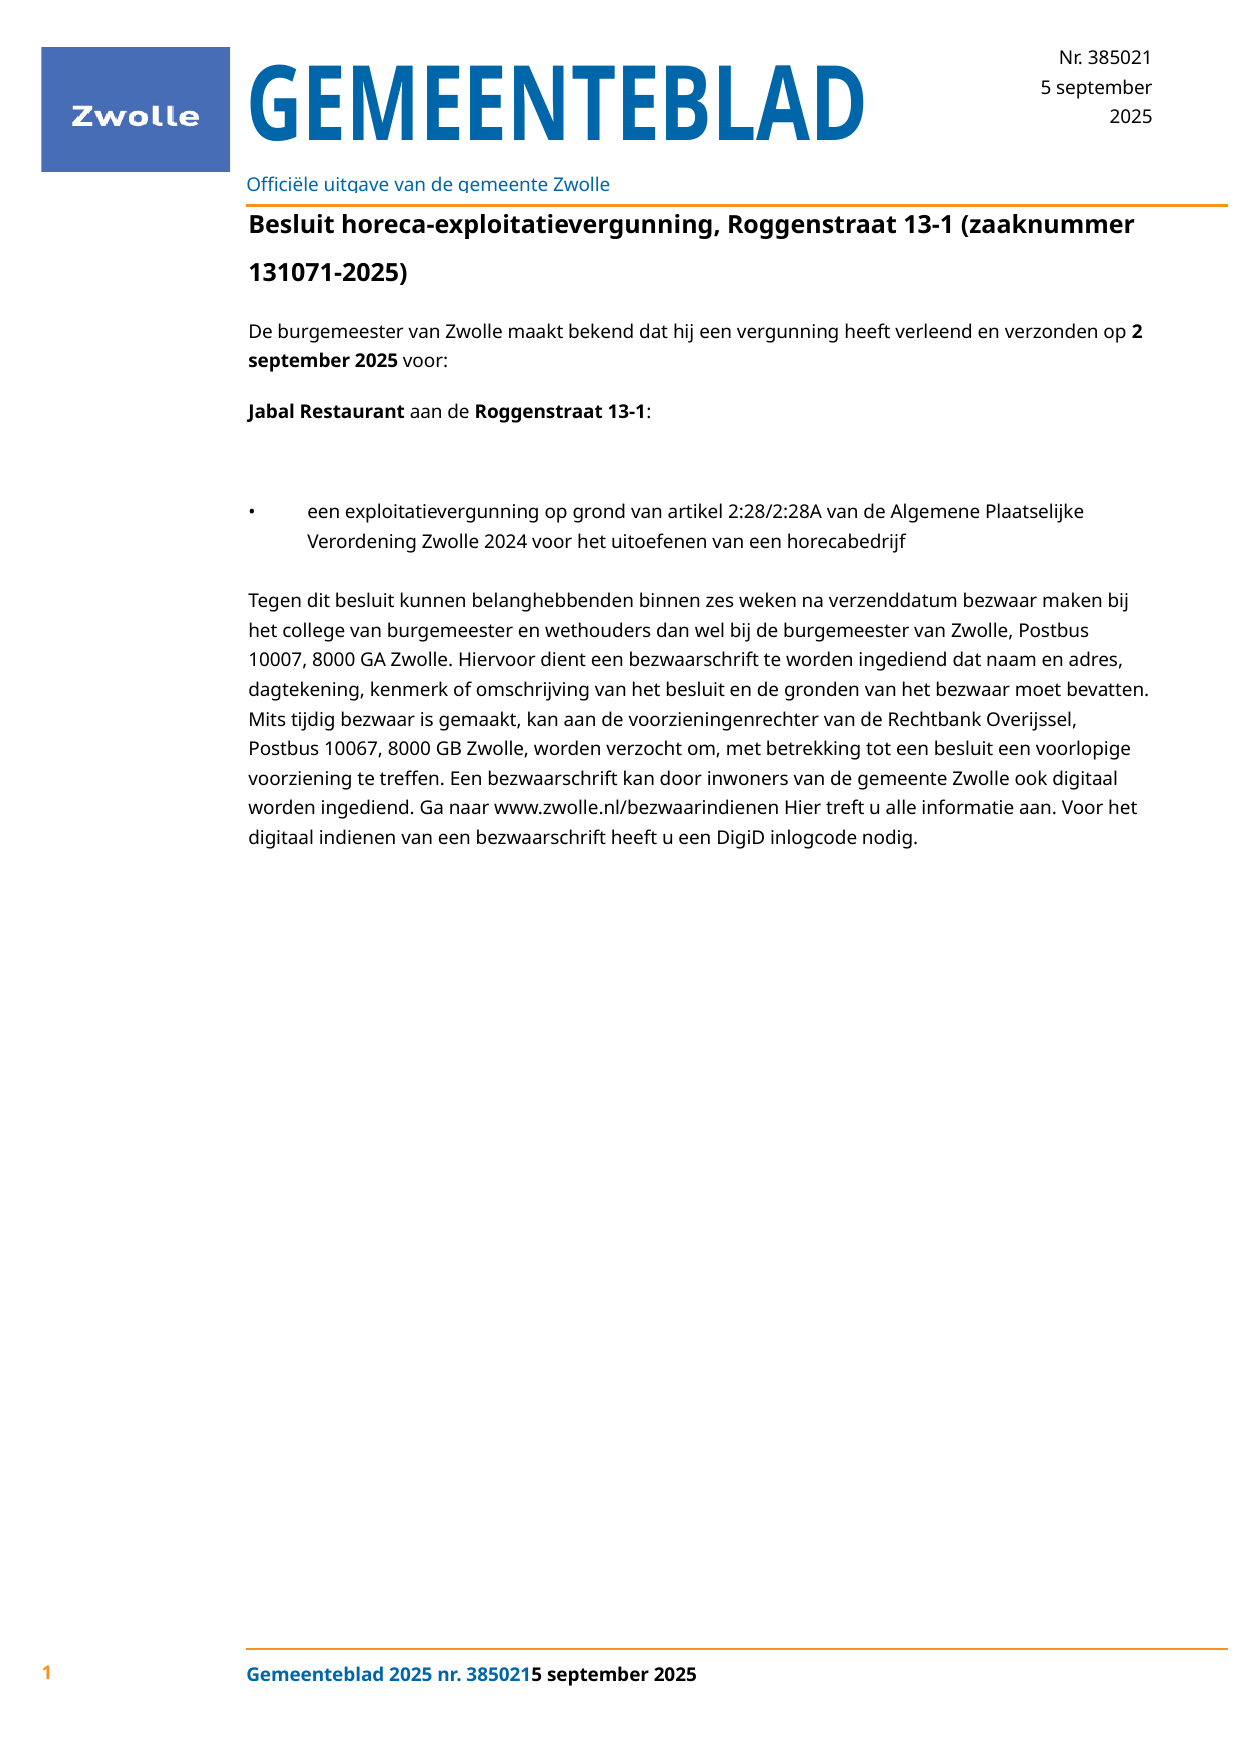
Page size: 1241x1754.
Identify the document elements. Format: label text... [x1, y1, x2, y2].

text Tegen dit besluit kunnen belanghebbenden binnen zes weken na verzenddatum bezwaar maken bij het college van burgemeester en wethouders dan wel bij de burgemeester van Zwolle, Postbus 10007, 8000 GA Zwolle. Hiervoor dient een bezwaarschrift te worden ingediend dat naam en adres, dagtekening, kenmerk of omschrijving van het besluit en de gronden van het bezwaar moet bevatten. Mits tijdig bezwaar is gemaakt, kan aan de voorzieningenrechter van de Rechtbank Overijssel, Postbus 10067, 8000 GB Zwolle, worden verzocht om, met betrekking tot een besluit een voorlopige voorziening te treffen. Een bezwaarschrift kan door inwoners van de gemeente Zwolle ook digitaal worden ingediend. Ga naar www.zwolle.nl/bezwaarindienen Hier treft u alle informatie aan. Voor het digitaal indienen van een bezwaarschrift heeft u een DigiD inlogcode nodig. [248, 587, 1152, 850]
picture [41, 47, 231, 172]
text Besluit horeca-exploitatievergunning, Roggenstraat 13-1 (zaaknummer 131071-2025) [248, 207, 1152, 288]
text Jabal Restaurant aan de Roggenstraat 13-1: [248, 398, 1152, 424]
text De burgemeester van Zwolle maakt bekend dat hij een vergunning heeft verleend en verzonden op 2 september 2025 voor: [248, 318, 1152, 373]
list een exploitatievergunning op grond van artikel 2:28/2:28A van de Algemene Plaatselijke Verordening Zwolle 2024 voor het uitoefenen van een horecabedrijf [248, 499, 1152, 554]
